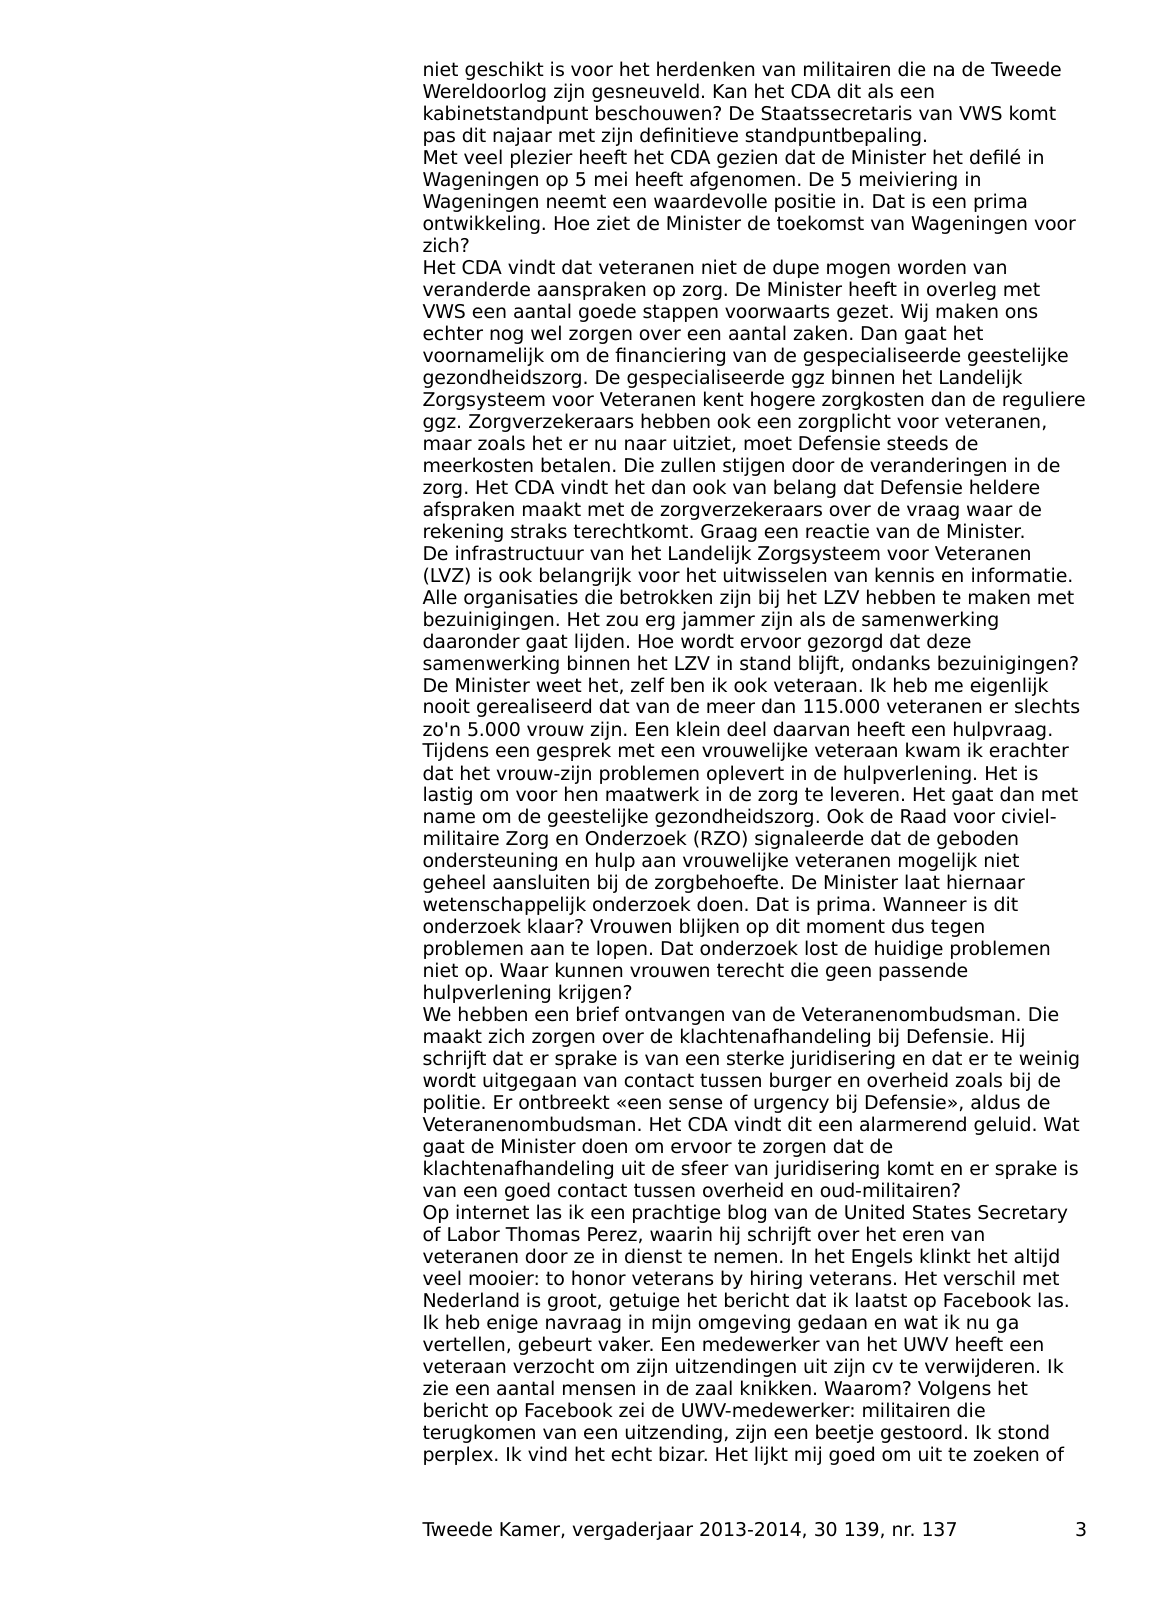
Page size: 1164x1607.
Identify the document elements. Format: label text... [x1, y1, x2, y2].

text niet geschikt is voor het herdenken van militairen die na de Tweede Wereldoorlog zijn gesneuveld. Kan het CDA dit als een kabinetstandpunt beschouwen? De Staatssecretaris van VWS komt pas dit najaar met zijn definitieve standpuntbepaling. [422, 59, 1087, 147]
text De Minister weet het, zelf ben ik ook veteraan. Ik heb me eigenlijk nooit gerealiseerd dat van de meer dan 115.000 veteranen er slechts zo'n 5.000 vrouw zijn. Een klein deel daarvan heeft een hulpvraag. Tijdens een gesprek met een vrouwelijke veteraan kwam ik erachter dat het vrouw-zijn problemen oplevert in de hulpverlening. Het is lastig om voor hen maatwerk in de zorg te leveren. Het gaat dan met name om de geestelijke gezondheidszorg. Ook de Raad voor civiel-militaire Zorg en Onderzoek (RZO) signaleerde dat de geboden ondersteuning en hulp aan vrouwelijke veteranen mogelijk niet geheel aansluiten bij de zorgbehoefte. De Minister laat hiernaar wetenschappelijk onderzoek doen. Dat is prima. Wanneer is dit onderzoek klaar? Vrouwen blijken op dit moment dus tegen problemen aan te lopen. Dat onderzoek lost de huidige problemen niet op. Waar kunnen vrouwen terecht die geen passende hulpverlening krijgen? [422, 674, 1087, 1004]
text We hebben een brief ontvangen van de Veteranenombudsman. Die maakt zich zorgen over de klachtenafhandeling bij Defensie. Hij schrijft dat er sprake is van een sterke juridisering en dat er te weinig wordt uitgegaan van contact tussen burger en overheid zoals bij de politie. Er ontbreekt «een sense of urgency bij Defensie», aldus de Veteranenombudsman. Het CDA vindt dit een alarmerend geluid. Wat gaat de Minister doen om ervoor te zorgen dat de klachtenafhandeling uit de sfeer van juridisering komt en er sprake is van een goed contact tussen overheid en oud-militairen? [422, 1004, 1087, 1202]
text Met veel plezier heeft het CDA gezien dat de Minister het defilé in Wageningen op 5 mei heeft afgenomen. De 5 meiviering in Wageningen neemt een waardevolle positie in. Dat is een prima ontwikkeling. Hoe ziet de Minister de toekomst van Wageningen voor zich? [422, 147, 1087, 257]
text De infrastructuur van het Landelijk Zorgsysteem voor Veteranen (LVZ) is ook belangrijk voor het uitwisselen van kennis en informatie. Alle organisaties die betrokken zijn bij het LZV hebben te maken met bezuinigingen. Het zou erg jammer zijn als de samenwerking daaronder gaat lijden. Hoe wordt ervoor gezorgd dat deze samenwerking binnen het LZV in stand blijft, ondanks bezuinigingen? [422, 543, 1087, 674]
text Het CDA vindt dat veteranen niet de dupe mogen worden van veranderde aanspraken op zorg. De Minister heeft in overleg met VWS een aantal goede stappen voorwaarts gezet. Wij maken ons echter nog wel zorgen over een aantal zaken. Dan gaat het voornamelijk om de financiering van de gespecialiseerde geestelijke gezondheidszorg. De gespecialiseerde ggz binnen het Landelijk Zorgsysteem voor Veteranen kent hogere zorgkosten dan de reguliere ggz. Zorgverzekeraars hebben ook een zorgplicht voor veteranen, maar zoals het er nu naar uitziet, moet Defensie steeds de meerkosten betalen. Die zullen stijgen door de veranderingen in de zorg. Het CDA vindt het dan ook van belang dat Defensie heldere afspraken maakt met de zorgverzekeraars over de vraag waar de rekening straks terechtkomt. Graag een reactie van de Minister. [422, 257, 1087, 543]
text Op internet las ik een prachtige blog van de United States Secretary of Labor Thomas Perez, waarin hij schrijft over het eren van veteranen door ze in dienst te nemen. In het Engels klinkt het altijd veel mooier: to honor veterans by hiring veterans. Het verschil met Nederland is groot, getuige het bericht dat ik laatst op Facebook las. Ik heb enige navraag in mijn omgeving gedaan en wat ik nu ga vertellen, gebeurt vaker. Een medewerker van het UWV heeft een veteraan verzocht om zijn uitzendingen uit zijn cv te verwijderen. Ik zie een aantal mensen in de zaal knikken. Waarom? Volgens het bericht op Facebook zei de UWV-medewerker: militairen die terugkomen van een uitzending, zijn een beetje gestoord. Ik stond perplex. Ik vind het echt bizar. Het lijkt mij goed om uit te zoeken of [422, 1202, 1087, 1466]
